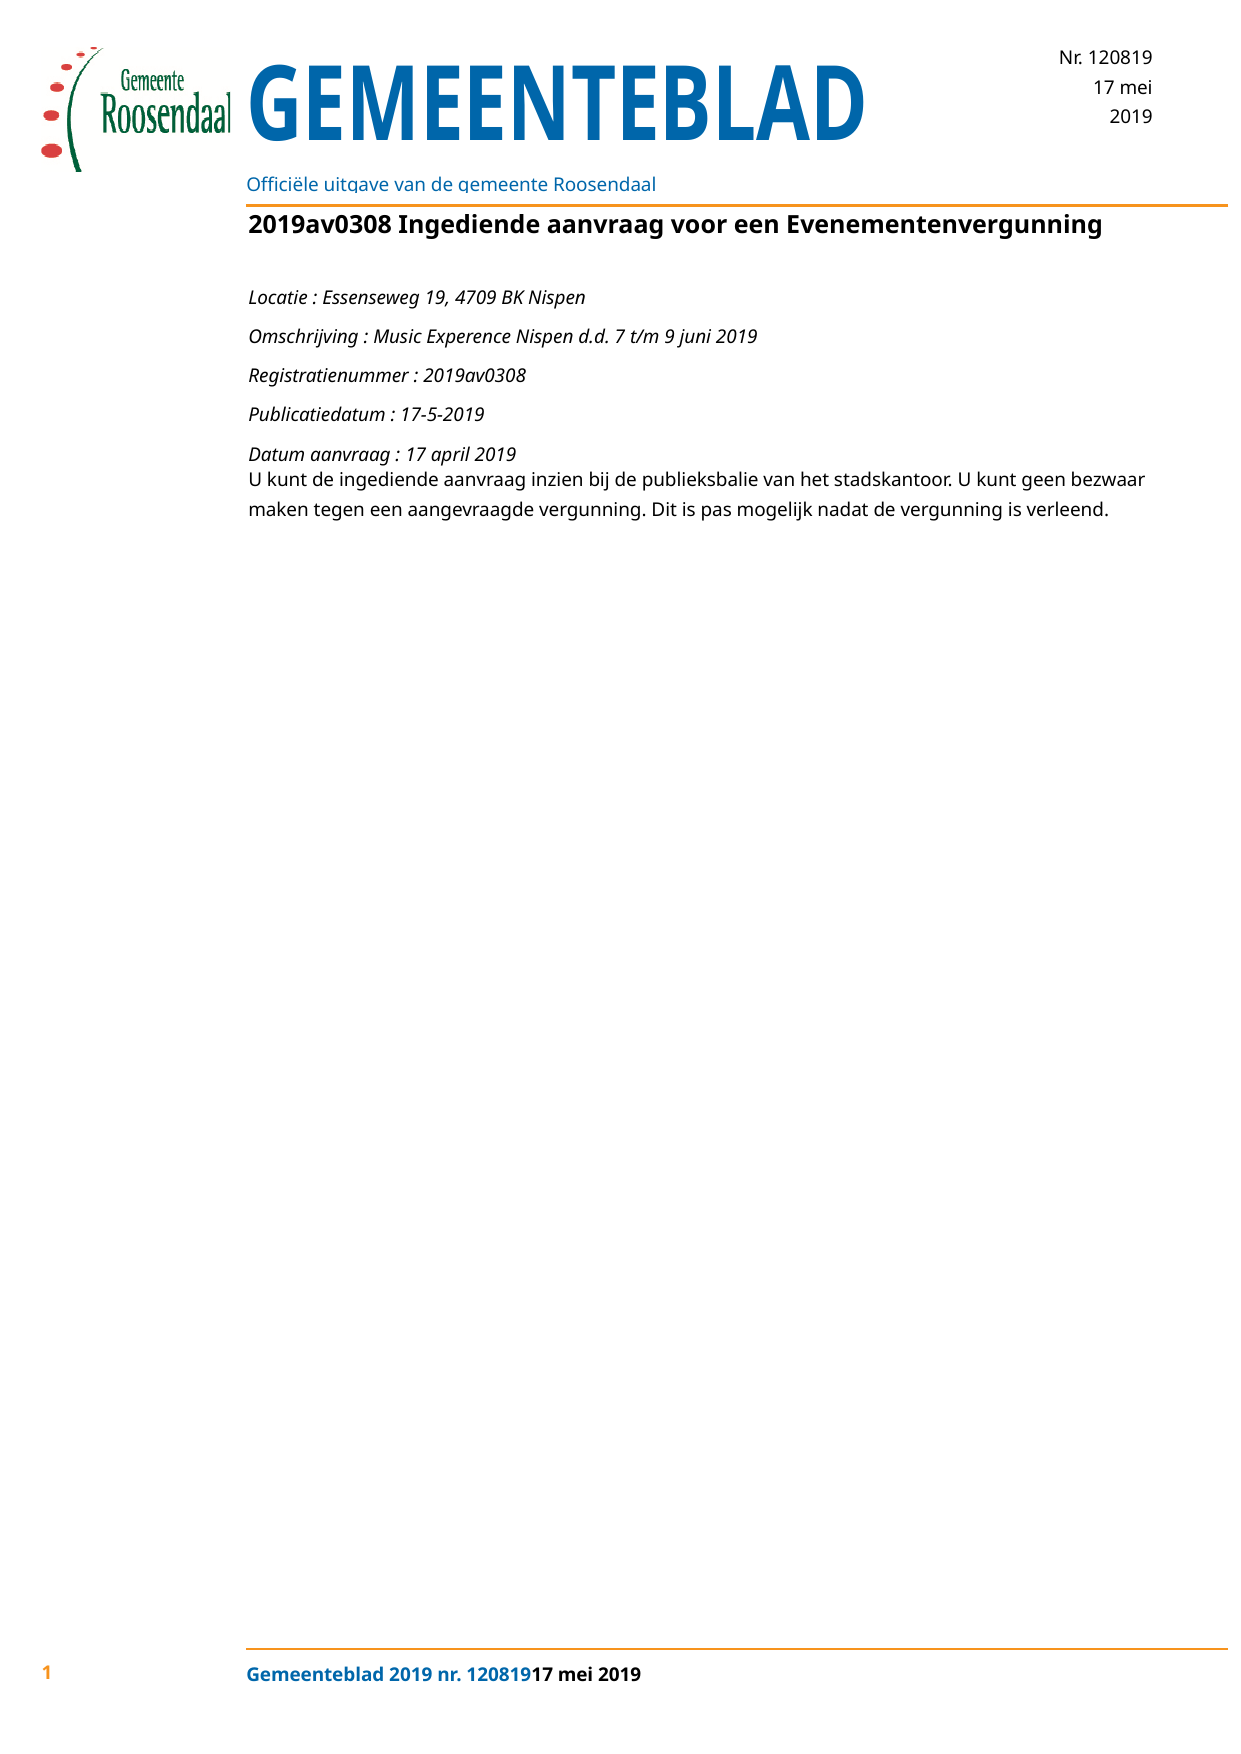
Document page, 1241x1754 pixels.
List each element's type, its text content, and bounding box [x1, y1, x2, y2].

text Locatie : Essenseweg 19, 4709 BK Nispen [248, 284, 1152, 309]
picture [41, 47, 231, 172]
text Publicatiedatum : 17-5-2019 [248, 402, 1152, 427]
text U kunt de ingediende aanvraag inzien bij de publieksbalie van het stadskantoor. U kunt geen bezwaar maken tegen een aangevraagde vergunning. Dit is pas mogelijk nadat de vergunning is verleend. [248, 467, 1152, 522]
text Omschrijving : Music Experence Nispen d.d. 7 t/m 9 juni 2019 [248, 323, 1152, 349]
text Datum aanvraag : 17 april 2019 [248, 441, 1152, 467]
text Registratienummer : 2019av0308 [248, 362, 1152, 388]
text 2019av0308 Ingediende aanvraag voor een Evenementenvergunning [248, 207, 1152, 241]
